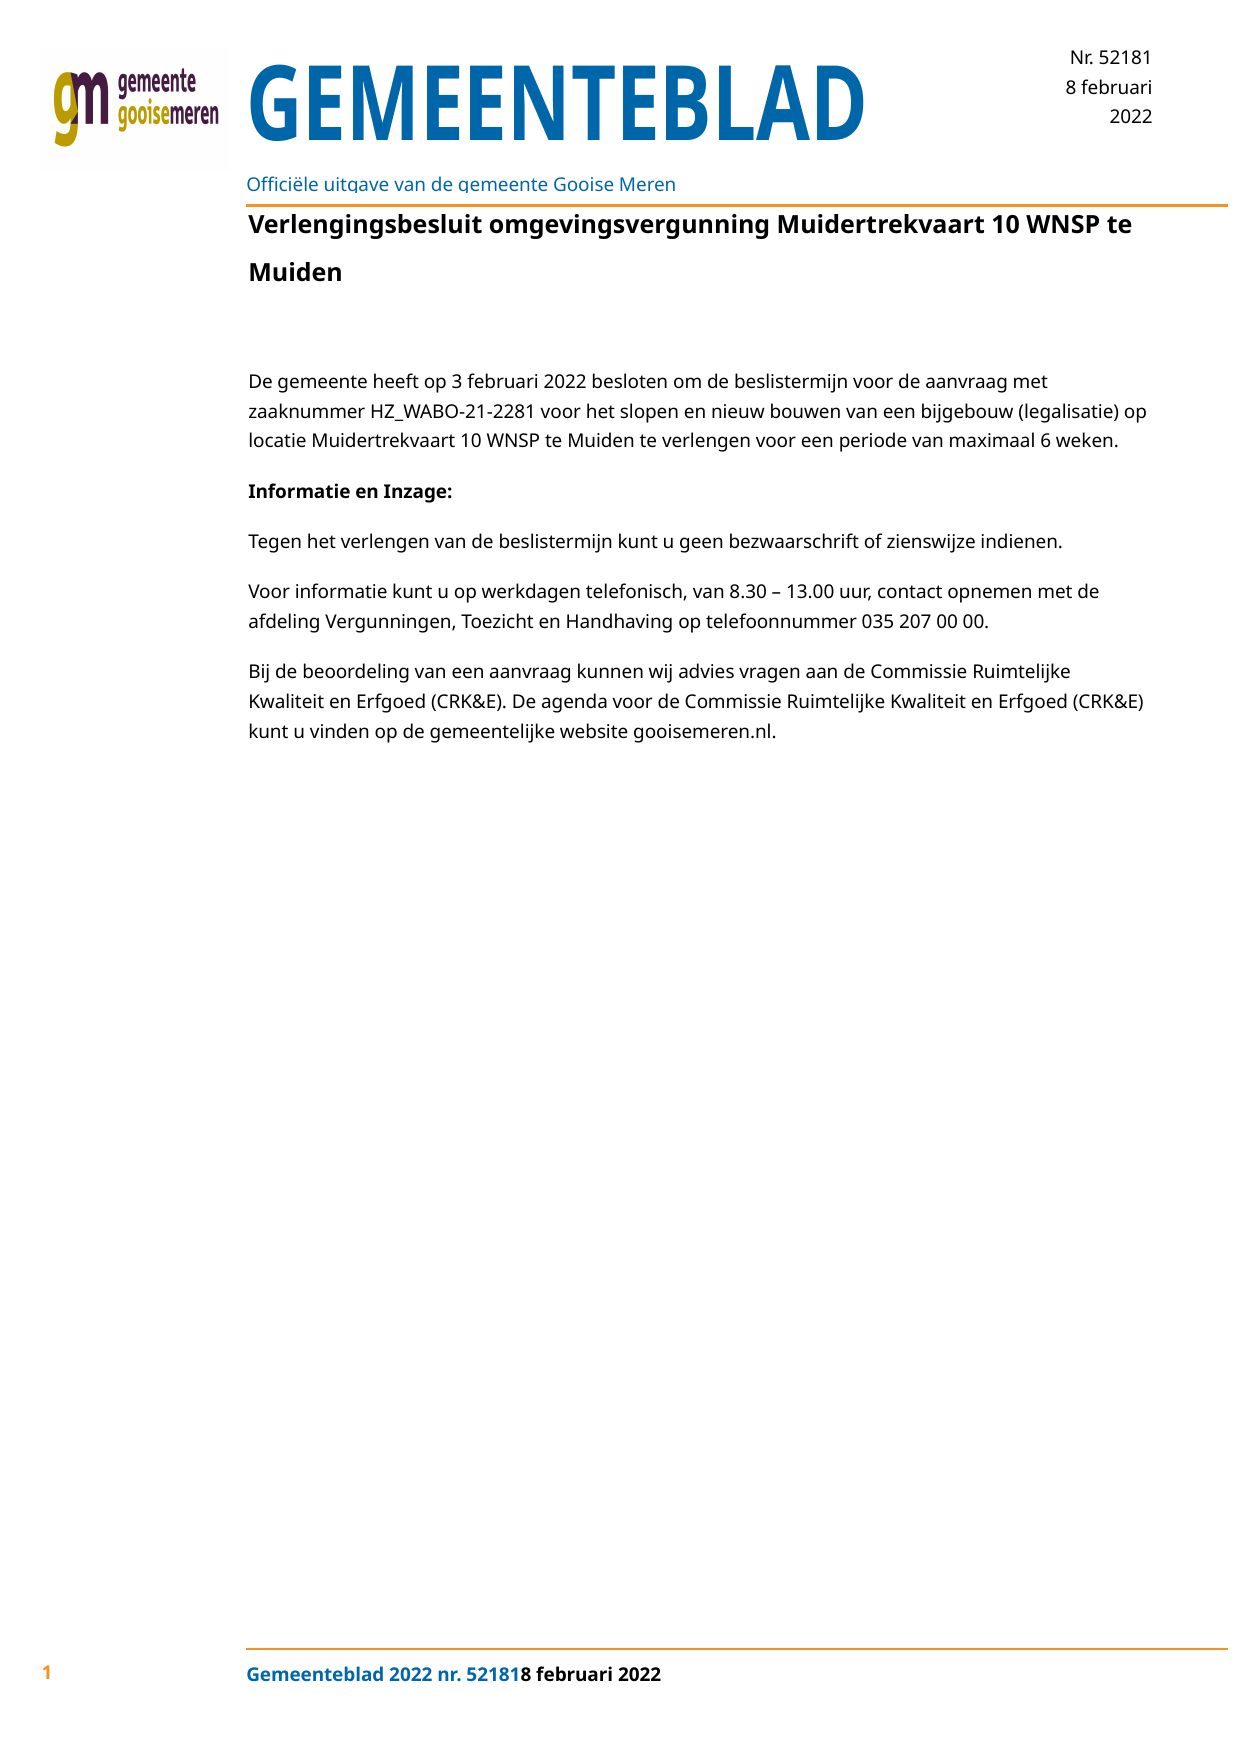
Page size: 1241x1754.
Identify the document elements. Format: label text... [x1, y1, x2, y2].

text Informatie en Inzage: [248, 478, 1152, 504]
text Tegen het verlengen van de beslistermijn kunt u geen bezwaarschrift of zienswijze indienen. [248, 528, 1152, 554]
text Voor informatie kunt u op werkdagen telefonisch, van 8.30 – 13.00 uur, contact opnemen met de afdeling Vergunningen, Toezicht en Handhaving op telefoonnummer 035 207 00 00. [248, 579, 1152, 634]
picture [41, 47, 231, 172]
text Bij de beoordeling van een aanvraag kunnen wij advies vragen aan de Commissie Ruimtelijke Kwaliteit en Erfgoed (CRK&E). De agenda voor de Commissie Ruimtelijke Kwaliteit en Erfgoed (CRK&E) kunt u vinden op de gemeentelijke website gooisemeren.nl. [248, 659, 1152, 744]
text Verlengingsbesluit omgevingsvergunning Muidertrekvaart 10 WNSP te Muiden [248, 207, 1152, 288]
text De gemeente heeft op 3 februari 2022 besloten om de beslistermijn voor de aanvraag met zaaknummer HZ_WABO-21-2281 voor het slopen en nieuw bouwen van een bijgebouw (legalisatie) op locatie Muidertrekvaart 10 WNSP te Muiden te verlengen voor een periode van maximaal 6 weken. [248, 368, 1152, 453]
